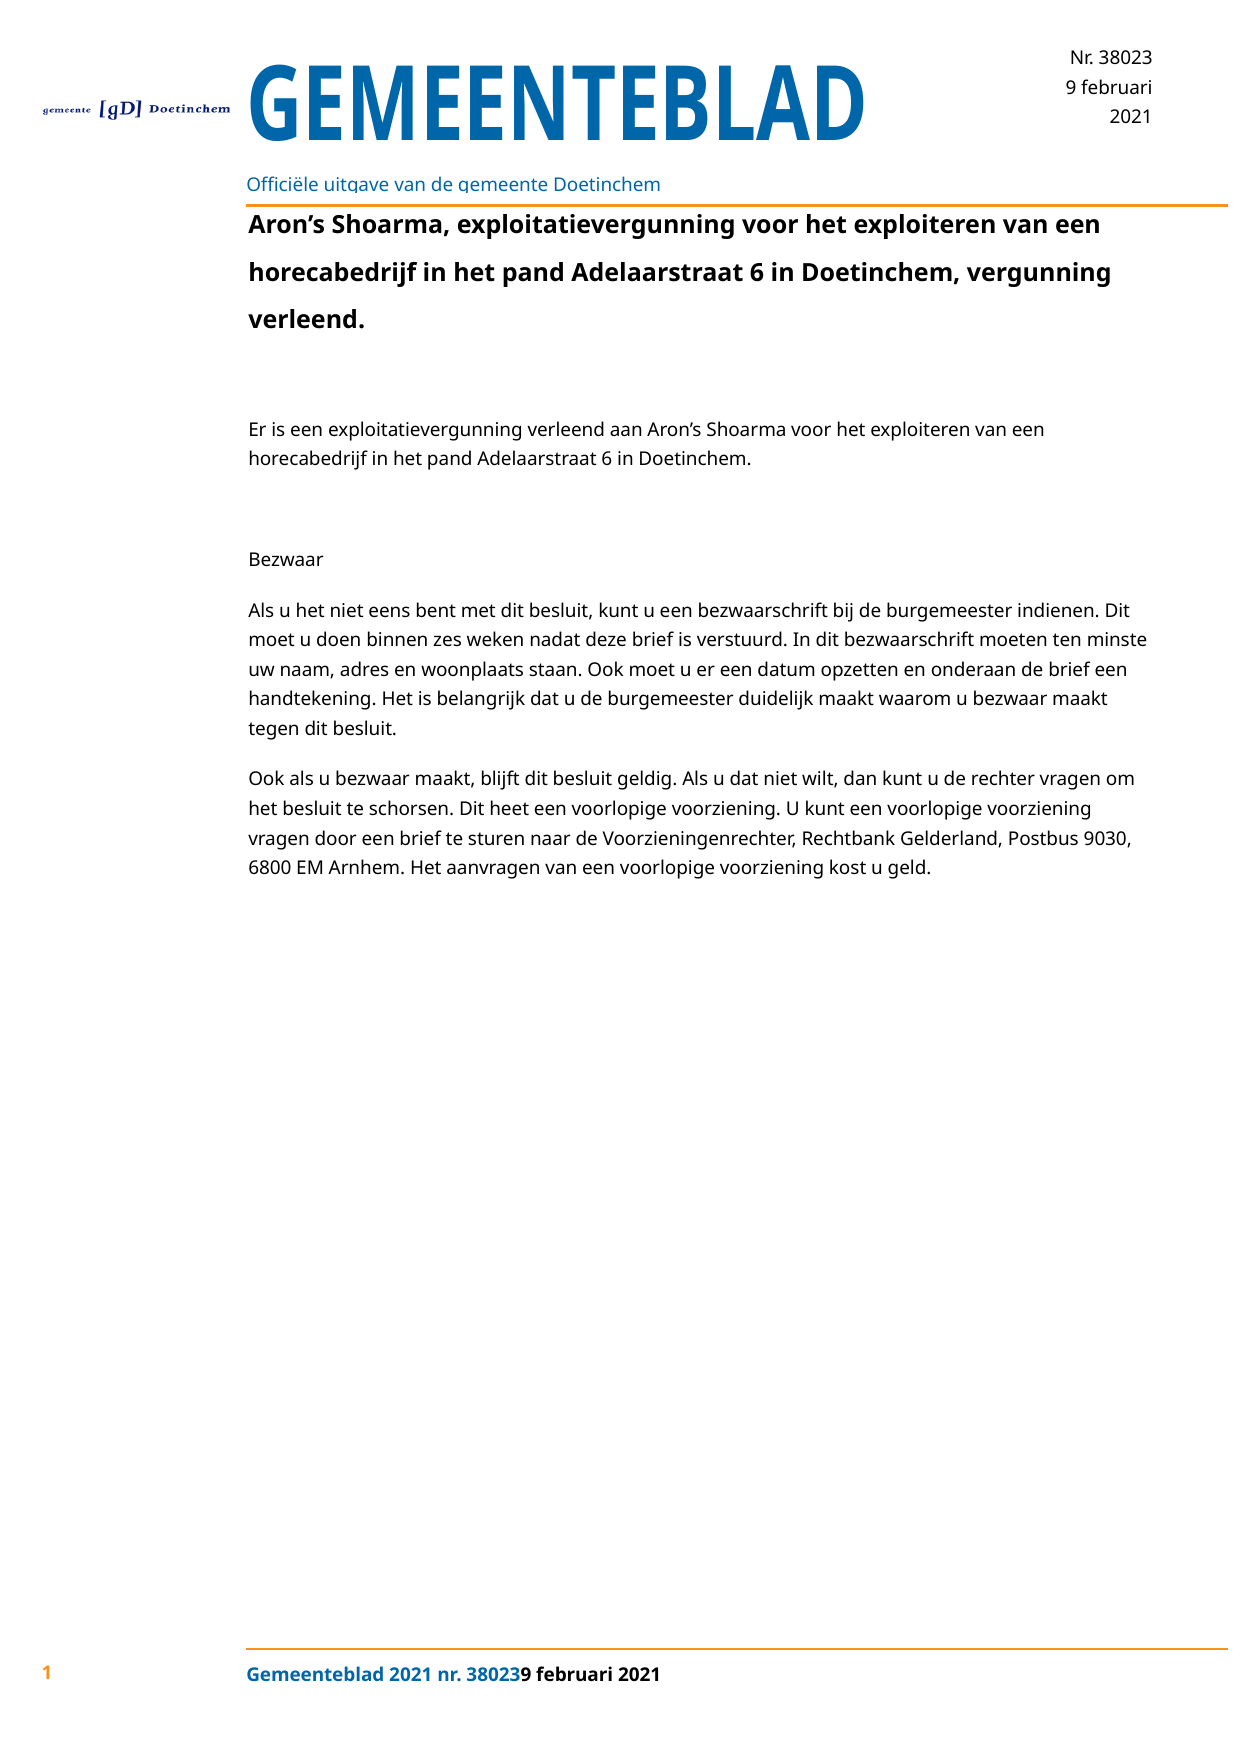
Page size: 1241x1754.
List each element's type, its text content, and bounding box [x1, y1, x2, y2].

text Ook als u bezwaar maakt, blijft dit besluit geldig. Als u dat niet wilt, dan kunt u de rechter vragen om het besluit te schorsen. Dit heet een voorlopige voorziening. U kunt een voorlopige voorziening vragen door een brief te sturen naar de Voorzieningenrechter, Rechtbank Gelderland, Postbus 9030, 6800 EM Arnhem. Het aanvragen van een voorlopige voorziening kost u geld. [248, 766, 1152, 880]
text Als u het niet eens bent met dit besluit, kunt u een bezwaarschrift bij de burgemeester indienen. Dit moet u doen binnen zes weken nadat deze brief is verstuurd. In dit bezwaarschrift moeten ten minste uw naam, adres en woonplaats staan. Ook moet u er een datum opzetten en onderaan de brief een handtekening. Het is belangrijk dat u de burgemeester duidelijk maakt waarom u bezwaar maakt tegen dit besluit. [248, 597, 1152, 741]
text Bezwaar [248, 546, 1152, 572]
picture [41, 47, 231, 172]
text Aron’s Shoarma, exploitatievergunning voor het exploiteren van een horecabedrijf in het pand Adelaarstraat 6 in Doetinchem, vergunning verleend. [248, 207, 1152, 336]
text Er is een exploitatievergunning verleend aan Aron’s Shoarma voor het exploiteren van een horecabedrijf in het pand Adelaarstraat 6 in Doetinchem. [248, 416, 1152, 471]
